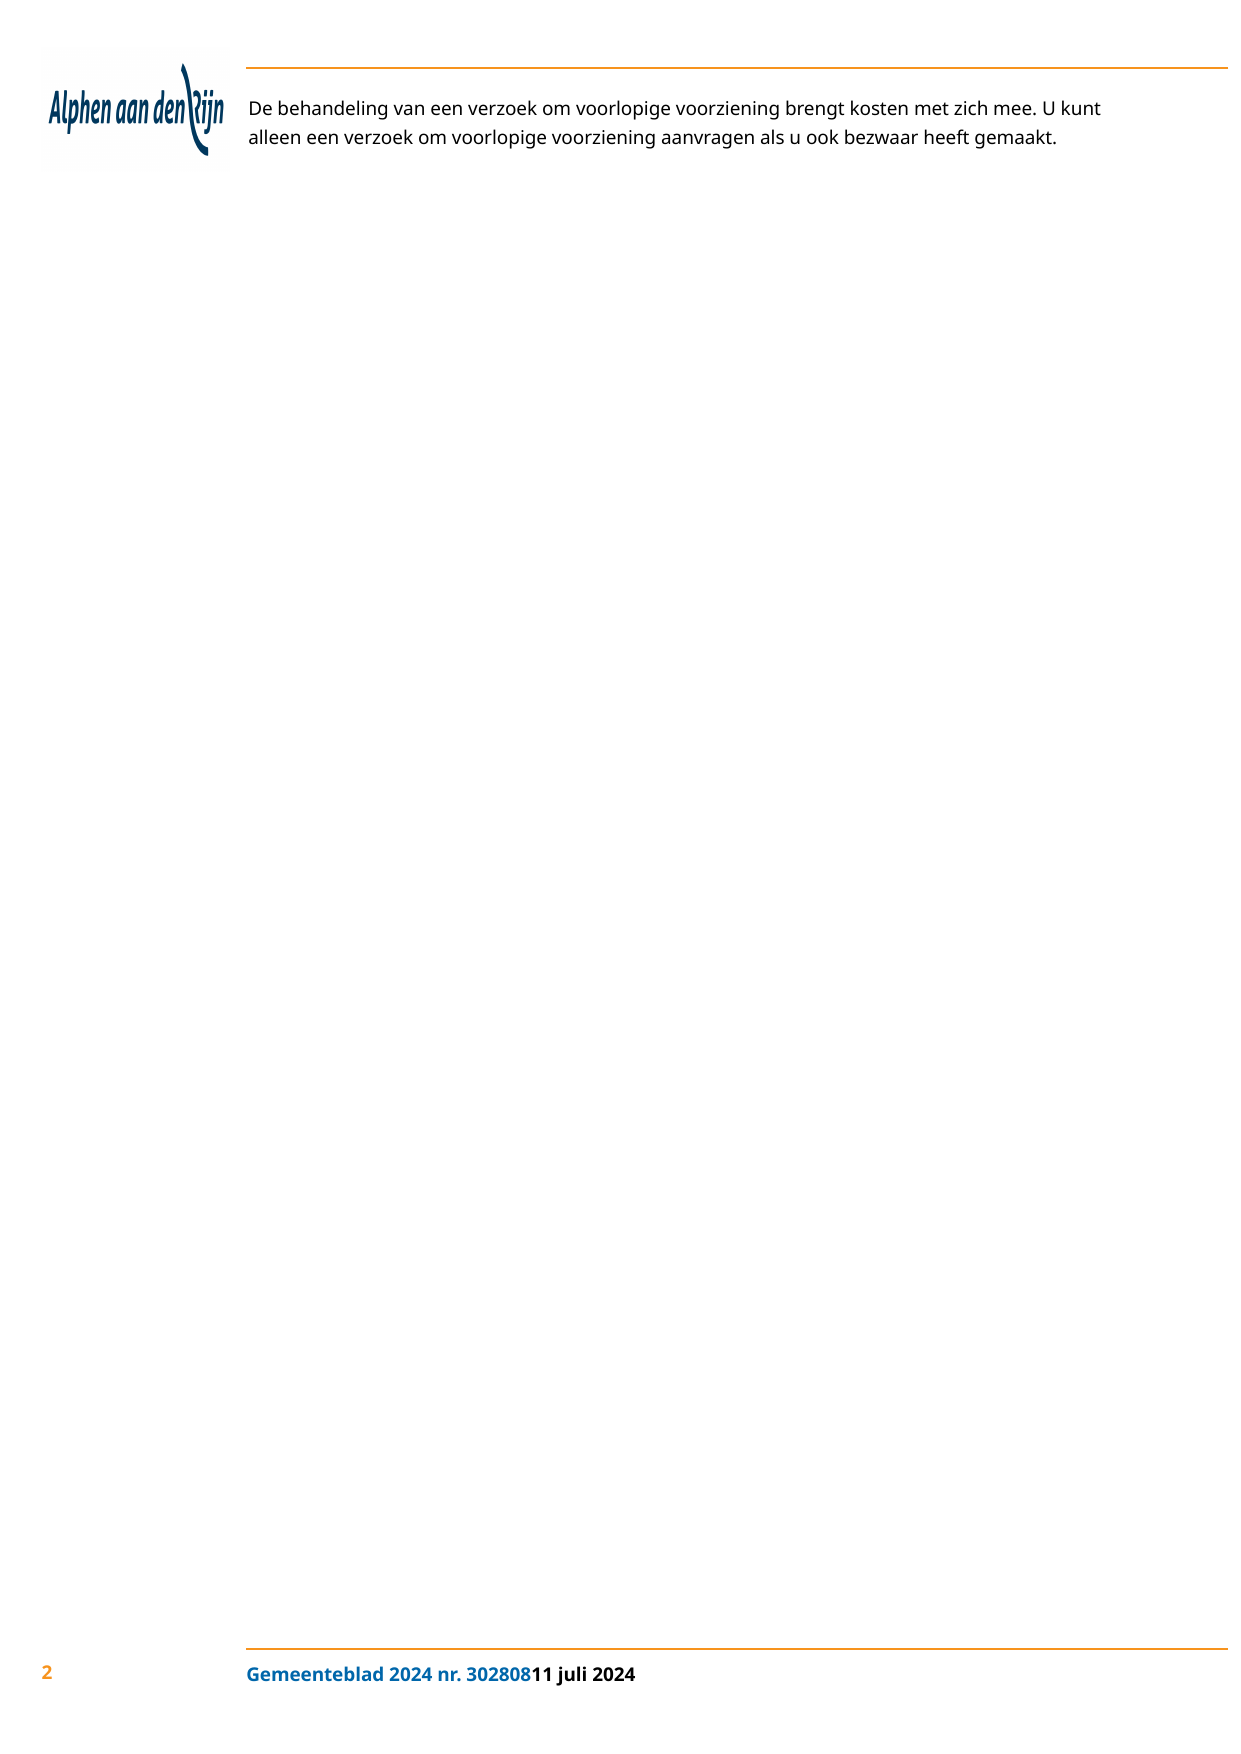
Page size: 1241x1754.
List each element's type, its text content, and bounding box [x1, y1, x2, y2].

picture [41, 47, 231, 172]
text De behandeling van een verzoek om voorlopige voorziening brengt kosten met zich mee. U kunt alleen een verzoek om voorlopige voorziening aanvragen als u ook bezwaar heeft gemaakt. [248, 95, 1152, 150]
